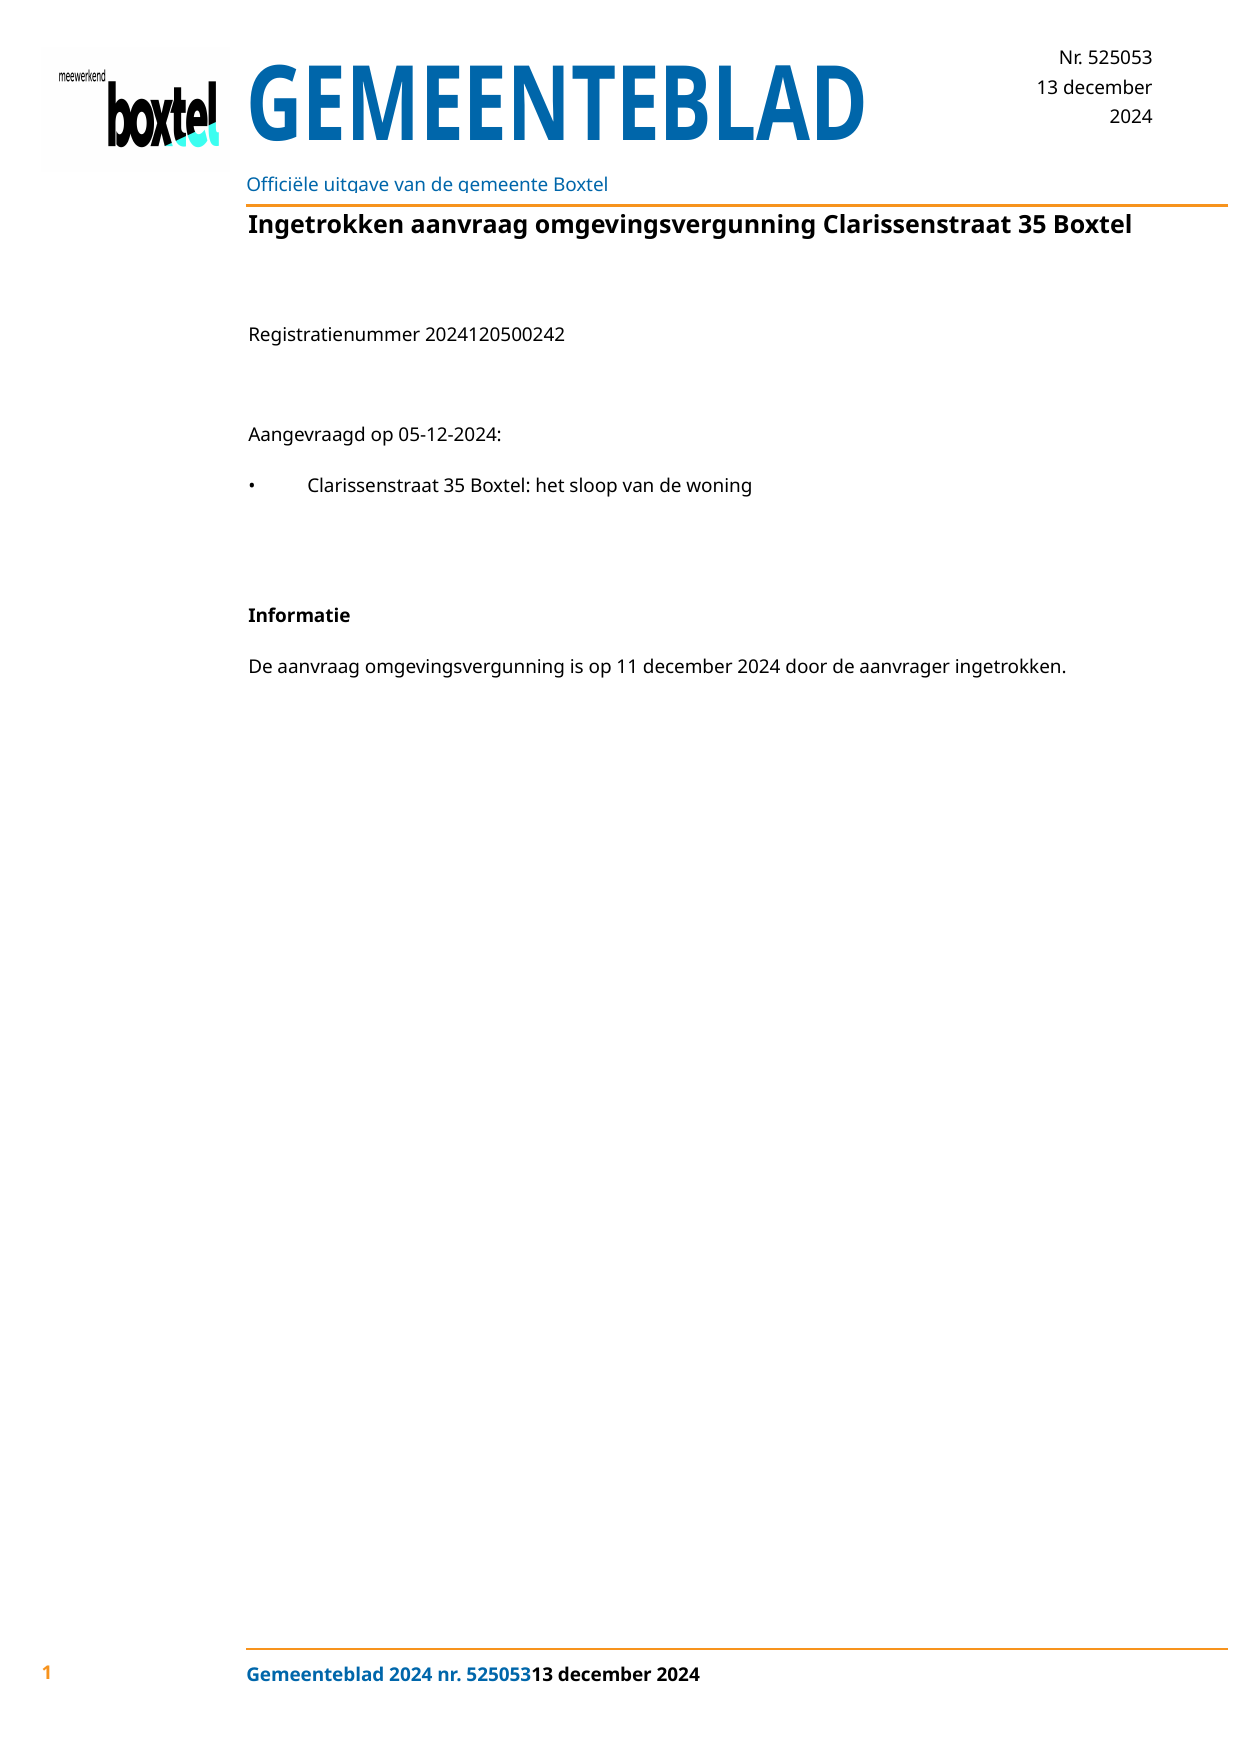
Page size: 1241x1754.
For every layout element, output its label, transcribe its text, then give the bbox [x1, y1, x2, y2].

text Aangevraagd op 05-12-2024: [248, 422, 1152, 447]
text Registratienummer 2024120500242 [248, 321, 1152, 346]
text De aanvraag omgevingsvergunning is op 11 december 2024 door de aanvrager ingetrokken. [248, 653, 1152, 678]
text Ingetrokken aanvraag omgevingsvergunning Clarissenstraat 35 Boxtel [248, 207, 1152, 241]
text Informatie [248, 602, 1152, 628]
list Clarissenstraat 35 Boxtel: het sloop van de woning [248, 472, 1152, 498]
picture [41, 47, 231, 172]
